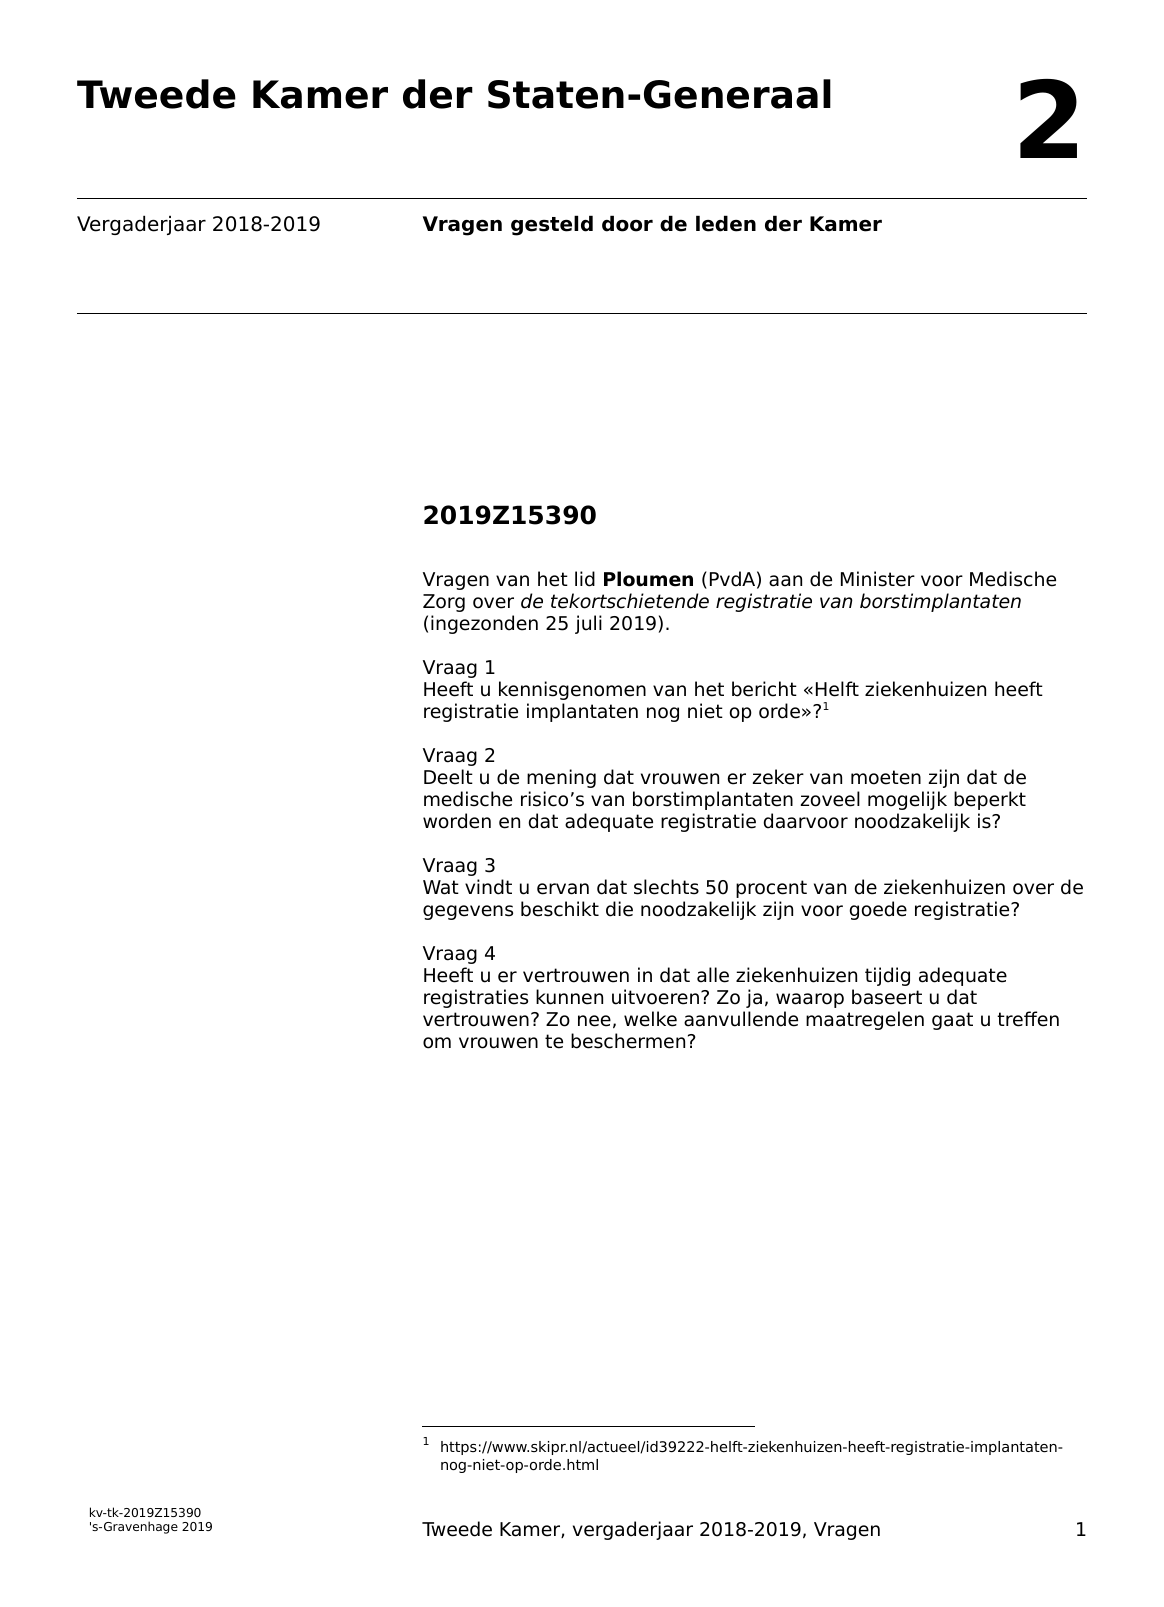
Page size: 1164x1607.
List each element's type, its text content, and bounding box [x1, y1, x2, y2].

text 2019Z15390 [422, 501, 1087, 531]
text Heeft u kennisgenomen van het bericht «Helft ziekenhuizen heeft registratie implantaten nog niet op orde»? [422, 679, 1087, 723]
table_header Tweede Kamer der Staten-Generaal [77, 59, 886, 198]
text Wat vindt u ervan dat slechts 50 procent van de ziekenhuizen over de gegevens beschikt die noodzakelijk zijn voor goede registratie? [422, 877, 1087, 921]
text 's-Gravenhage 2019 [88, 1520, 323, 1534]
text Heeft u er vertrouwen in dat alle ziekenhuizen tijdig adequate registraties kunnen uitvoeren? Zo ja, waarop baseert u dat vertrouwen? Zo nee, welke aanvullende maatregelen gaat u treffen om vrouwen te beschermen? [422, 965, 1087, 1053]
text Vraag 1 [422, 657, 1087, 679]
table_cell Vragen gesteld door de leden der Kamer [422, 199, 1087, 313]
table_header 2 [886, 59, 1087, 198]
text kv-tk-2019Z15390 [88, 1506, 323, 1520]
text Vragen van het lid Ploumen (PvdA) aan de Minister voor Medische Zorg over de tekortschietende registratie van borstimplantaten (ingezonden 25 juli 2019). [422, 569, 1087, 635]
table_cell Vergaderjaar 2018-2019 [77, 199, 422, 313]
text Vraag 4 [422, 943, 1087, 965]
text Vraag 2 [422, 745, 1087, 767]
text https://www.skipr.nl/actueel/id39222-helft-ziekenhuizen-heeft-registratie-implantaten-nog-niet-op-orde.html [422, 1435, 1087, 1474]
text Vraag 3 [422, 855, 1087, 877]
text Deelt u de mening dat vrouwen er zeker van moeten zijn dat de medische risico’s van borstimplantaten zoveel mogelijk beperkt worden en dat adequate registratie daarvoor noodzakelijk is? [422, 767, 1087, 833]
